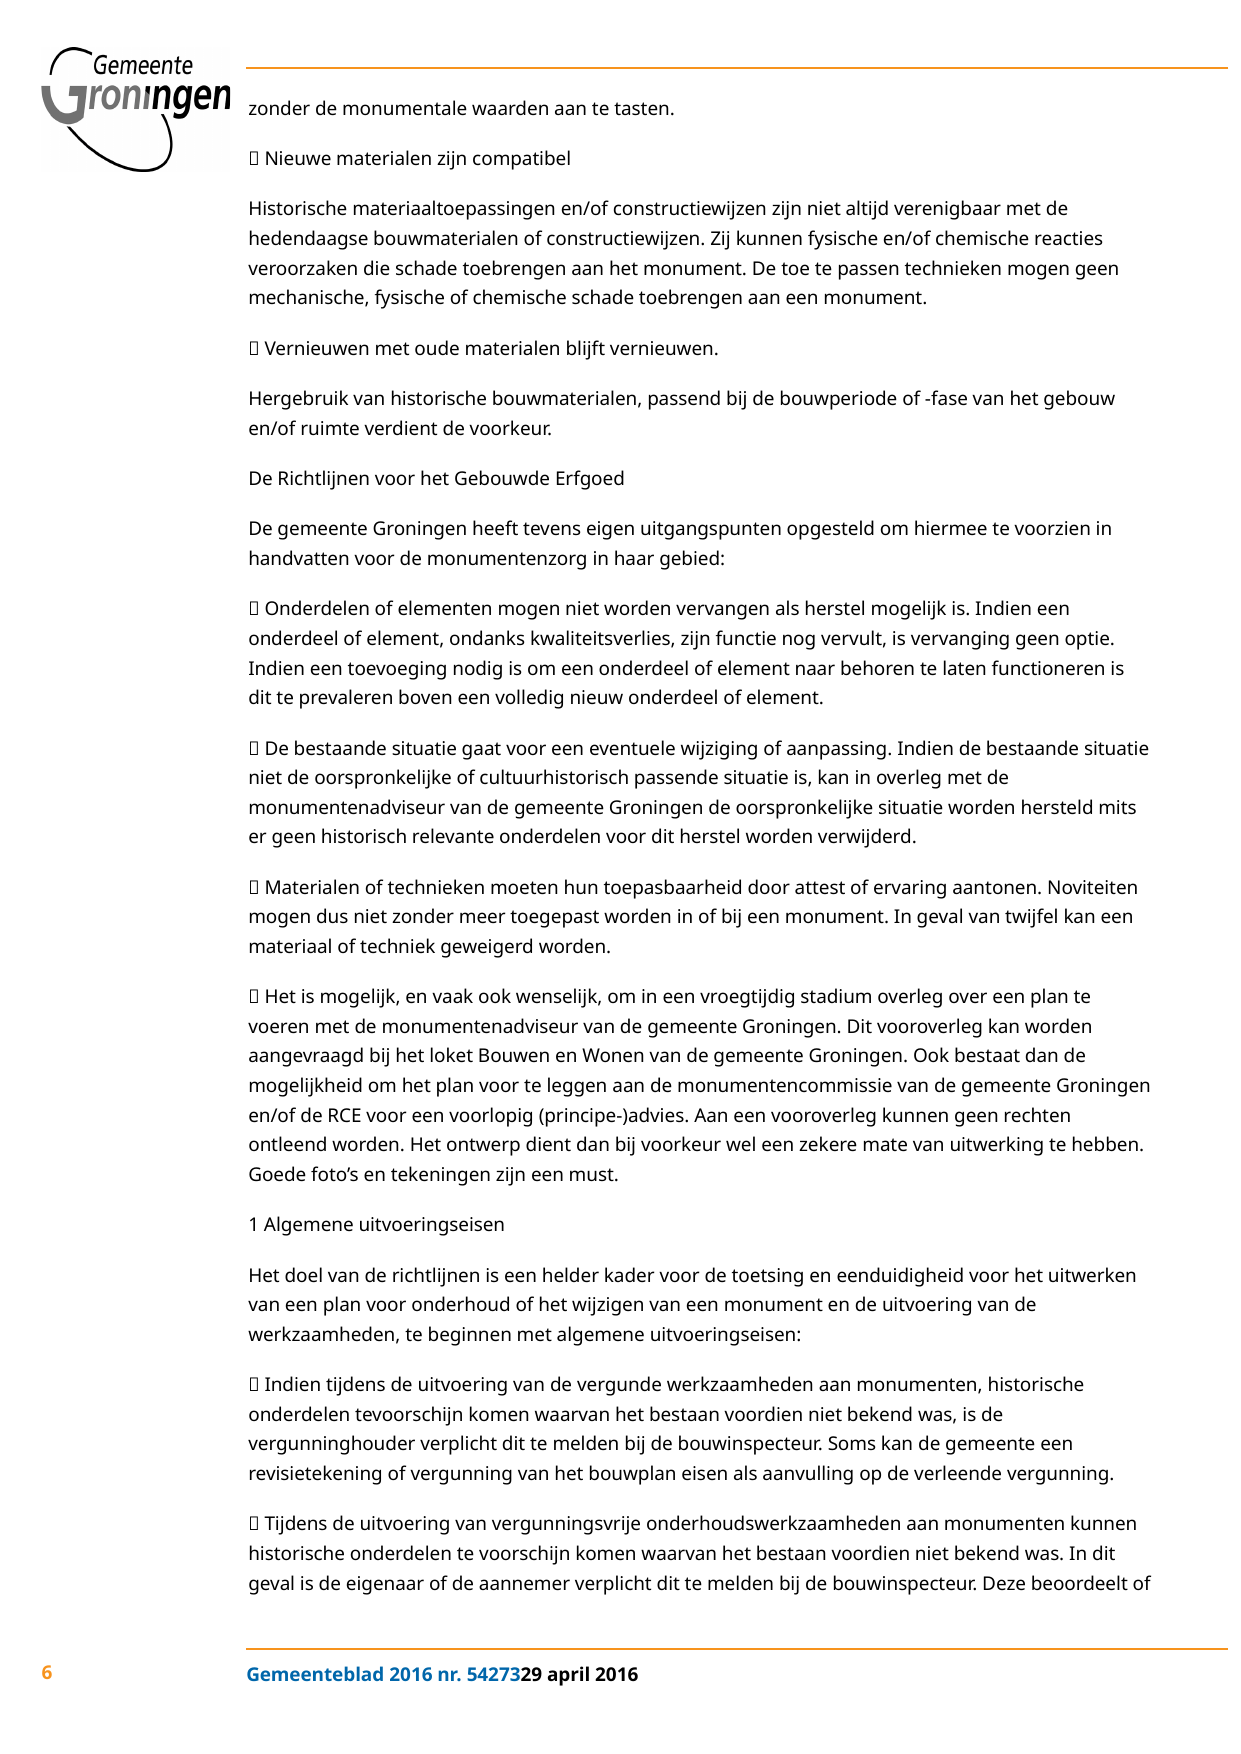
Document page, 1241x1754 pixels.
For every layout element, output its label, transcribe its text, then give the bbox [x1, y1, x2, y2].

text zonder de monumentale waarden aan te tasten. [248, 95, 1152, 121]
text Historische materiaaltoepassingen en/of constructiewijzen zijn niet altijd verenigbaar met de hedendaagse bouwmaterialen of constructiewijzen. Zij kunnen fysische en/of chemische reacties veroorzaken die schade toebrengen aan het monument. De toe te passen technieken mogen geen mechanische, fysische of chemische schade toebrengen aan een monument. [248, 196, 1152, 310]
text  Het is mogelijk, en vaak ook wenselijk, om in een vroegtijdig stadium overleg over een plan te voeren met de monumentenadviseur van de gemeente Groningen. Dit vooroverleg kan worden aangevraagd bij het loket Bouwen en Wonen van de gemeente Groningen. Ook bestaat dan de mogelijkheid om het plan voor te leggen aan de monumentencommissie van de gemeente Groningen en/of de RCE voor een voorlopig (principe-)advies. Aan een vooroverleg kunnen geen rechten ontleend worden. Het ontwerp dient dan bij voorkeur wel een zekere mate van uitwerking te hebben. Goede foto’s en tekeningen zijn een must. [248, 983, 1152, 1187]
text  Tijdens de uitvoering van vergunningsvrije onderhoudswerkzaamheden aan monumenten kunnen historische onderdelen te voorschijn komen waarvan het bestaan voordien niet bekend was. In dit geval is de eigenaar of de aannemer verplicht dit te melden bij de bouwinspecteur. Deze beoordeelt of [248, 1511, 1152, 1596]
text  Materialen of technieken moeten hun toepasbaarheid door attest of ervaring aantonen. Noviteiten mogen dus niet zonder meer toegepast worden in of bij een monument. In geval van twijfel kan een materiaal of techniek geweigerd worden. [248, 874, 1152, 959]
text Het doel van de richtlijnen is een helder kader voor de toetsing en eenduidigheid voor het uitwerken van een plan voor onderhoud of het wijzigen van een monument en de uitvoering van de werkzaamheden, te beginnen met algemene uitvoeringseisen: [248, 1262, 1152, 1347]
text  Vernieuwen met oude materialen blijft vernieuwen. [248, 335, 1152, 361]
text  Indien tijdens de uitvoering van de vergunde werkzaamheden aan monumenten, historische onderdelen tevoorschijn komen waarvan het bestaan voordien niet bekend was, is de vergunninghouder verplicht dit te melden bij de bouwinspecteur. Soms kan de gemeente een revisietekening of vergunning van het bouwplan eisen als aanvulling op de verleende vergunning. [248, 1371, 1152, 1486]
text 1 Algemene uitvoeringseisen [248, 1211, 1152, 1237]
text De Richtlijnen voor het Gebouwde Erfgoed [248, 465, 1152, 491]
text De gemeente Groningen heeft tevens eigen uitgangspunten opgesteld om hiermee te voorzien in handvatten voor de monumentenzorg in haar gebied: [248, 516, 1152, 571]
text Hergebruik van historische bouwmaterialen, passend bij de bouwperiode of -fase van het gebouw en/of ruimte verdient de voorkeur. [248, 385, 1152, 441]
text  De bestaande situatie gaat voor een eventuele wijziging of aanpassing. Indien de bestaande situatie niet de oorspronkelijke of cultuurhistorisch passende situatie is, kan in overleg met de monumentenadviseur van de gemeente Groningen de oorspronkelijke situatie worden hersteld mits er geen historisch relevante onderdelen voor dit herstel worden verwijderd. [248, 735, 1152, 849]
text  Nieuwe materialen zijn compatibel [248, 145, 1152, 171]
picture [41, 47, 231, 172]
text  Onderdelen of elementen mogen niet worden vervangen als herstel mogelijk is. Indien een onderdeel of element, ondanks kwaliteitsverlies, zijn functie nog vervult, is vervanging geen optie. Indien een toevoeging nodig is om een onderdeel of element naar behoren te laten functioneren is dit te prevaleren boven een volledig nieuw onderdeel of element. [248, 596, 1152, 710]
